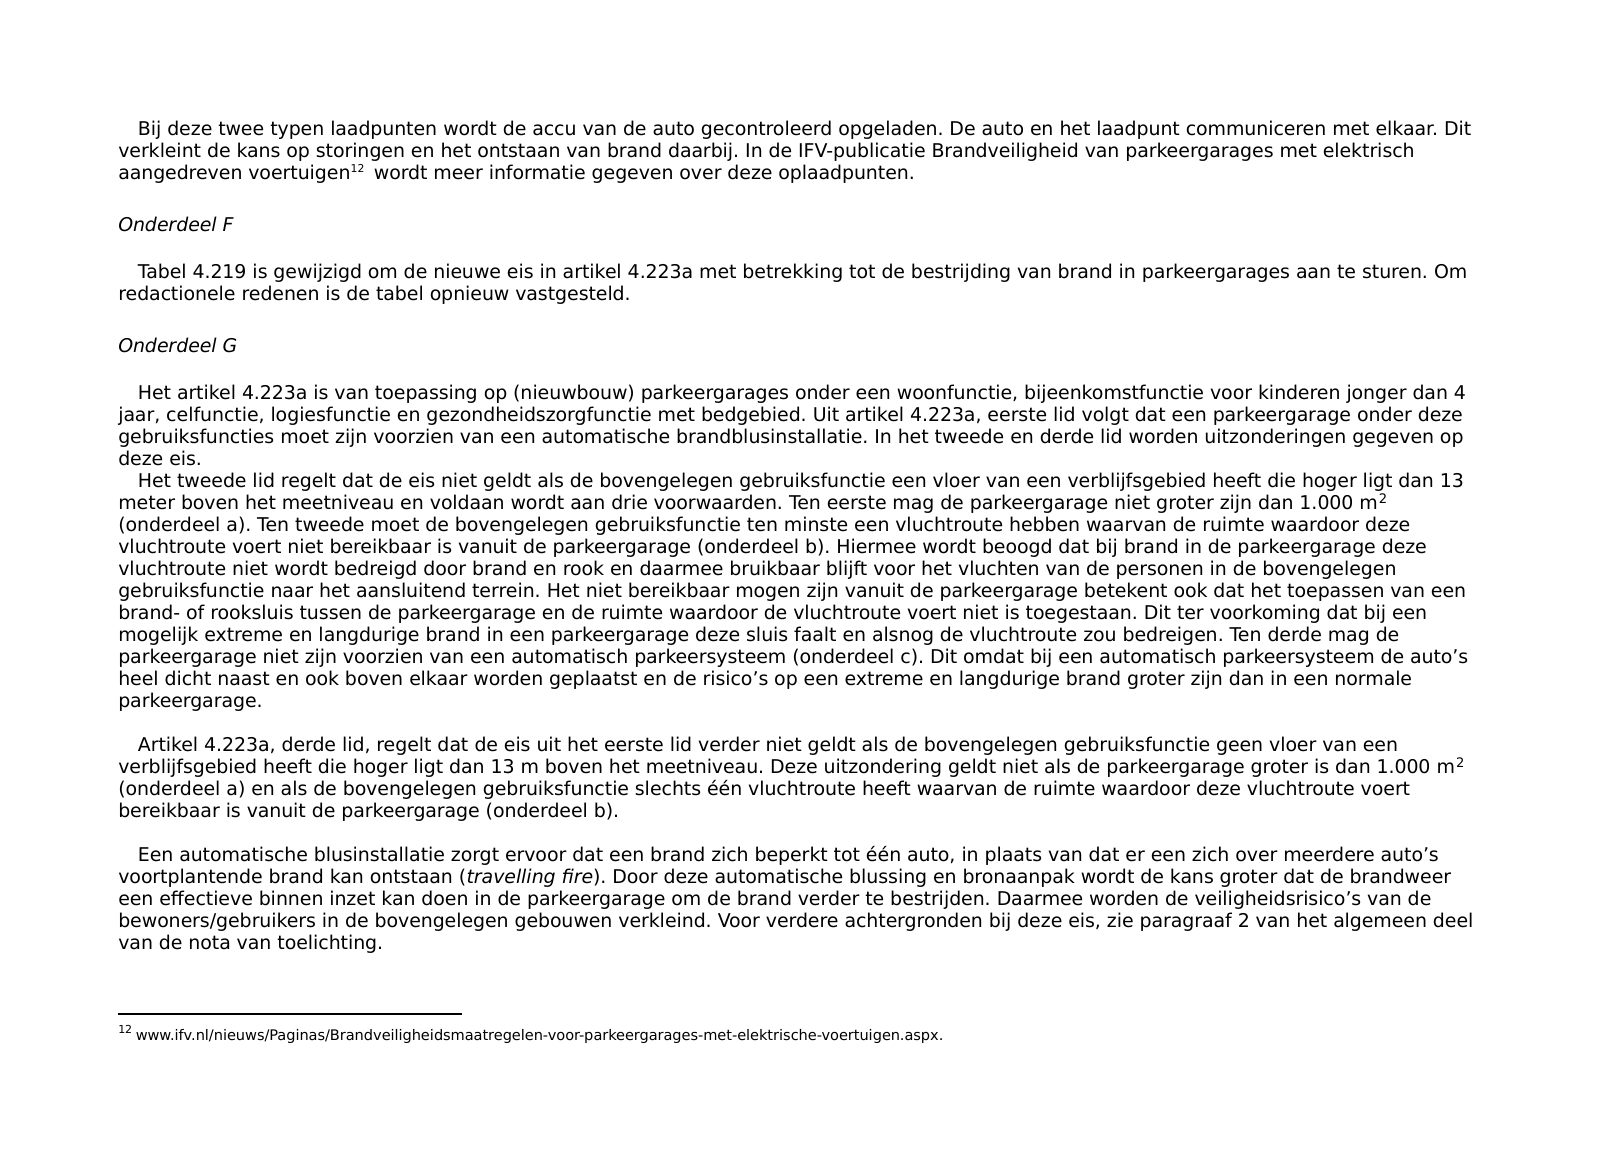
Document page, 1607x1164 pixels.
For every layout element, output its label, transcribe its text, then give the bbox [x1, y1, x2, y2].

text Artikel 4.223a, derde lid, regelt dat de eis uit het eerste lid verder niet geldt als de bovengelegen gebruiksfunctie geen vloer van een verblijfsgebied heeft die hoger ligt dan 13 m boven het meetniveau. Deze uitzondering geldt niet als de parkeergarage groter is dan 1.000 m2 (onderdeel a) en als de bovengelegen gebruiksfunctie slechts één vluchtroute heeft waarvan de ruimte waardoor deze vluchtroute voert bereikbaar is vanuit de parkeergarage (onderdeel b). [118, 734, 1488, 822]
text www.ifv.nl/nieuws/Paginas/Brandveiligheidsmaatregelen-voor-parkeergarages-met-elektrische-voertuigen.aspx. [118, 1023, 1488, 1045]
text Het tweede lid regelt dat de eis niet geldt als de bovengelegen gebruiksfunctie een vloer van een verblijfsgebied heeft die hoger ligt dan 13 meter boven het meetniveau en voldaan wordt aan drie voorwaarden. Ten eerste mag de parkeergarage niet groter zijn dan 1.000 m2 (onderdeel a). Ten tweede moet de bovengelegen gebruiksfunctie ten minste een vluchtroute hebben waarvan de ruimte waardoor deze vluchtroute voert niet bereikbaar is vanuit de parkeergarage (onderdeel b). Hiermee wordt beoogd dat bij brand in de parkeergarage deze vluchtroute niet wordt bedreigd door brand en rook en daarmee bruikbaar blijft voor het vluchten van de personen in de bovengelegen gebruiksfunctie naar het aansluitend terrein. Het niet bereikbaar mogen zijn vanuit de parkeergarage betekent ook dat het toepassen van een brand- of rooksluis tussen de parkeergarage en de ruimte waardoor de vluchtroute voert niet is toegestaan. Dit ter voorkoming dat bij een mogelijk extreme en langdurige brand in een parkeergarage deze sluis faalt en alsnog de vluchtroute zou bedreigen. Ten derde mag de parkeergarage niet zijn voorzien van een automatisch parkeersysteem (onderdeel c). Dit omdat bij een automatisch parkeersysteem de auto’s heel dicht naast en ook boven elkaar worden geplaatst en de risico’s op een extreme en langdurige brand groter zijn dan in een normale parkeergarage. [118, 470, 1488, 712]
subtitle Onderdeel G [118, 335, 1488, 357]
text Een automatische blusinstallatie zorgt ervoor dat een brand zich beperkt tot één auto, in plaats van dat er een zich over meerdere auto’s voortplantende brand kan ontstaan (travelling fire). Door deze automatische blussing en bronaanpak wordt de kans groter dat de brandweer een effectieve binnen inzet kan doen in de parkeergarage om de brand verder te bestrijden. Daarmee worden de veiligheidsrisico’s van de bewoners/gebruikers in de bovengelegen gebouwen verkleind. Voor verdere achtergronden bij deze eis, zie paragraaf 2 van het algemeen deel van de nota van toelichting. [118, 844, 1488, 954]
text Tabel 4.219 is gewijzigd om de nieuwe eis in artikel 4.223a met betrekking tot de bestrijding van brand in parkeergarages aan te sturen. Om redactionele redenen is de tabel opnieuw vastgesteld. [118, 261, 1488, 305]
text Het artikel 4.223a is van toepassing op (nieuwbouw) parkeergarages onder een woonfunctie, bijeenkomstfunctie voor kinderen jonger dan 4 jaar, celfunctie, logiesfunctie en gezondheidszorgfunctie met bedgebied. Uit artikel 4.223a, eerste lid volgt dat een parkeergarage onder deze gebruiksfuncties moet zijn voorzien van een automatische brandblusinstallatie. In het tweede en derde lid worden uitzonderingen gegeven op deze eis. [118, 382, 1488, 470]
subtitle Onderdeel F [118, 214, 1488, 236]
text Bij deze twee typen laadpunten wordt de accu van de auto gecontroleerd opgeladen. De auto en het laadpunt communiceren met elkaar. Dit verkleint de kans op storingen en het ontstaan van brand daarbij. In de IFV-publicatie Brandveiligheid van parkeergarages met elektrisch aangedreven voertuigen wordt meer informatie gegeven over deze oplaadpunten. [118, 118, 1488, 184]
